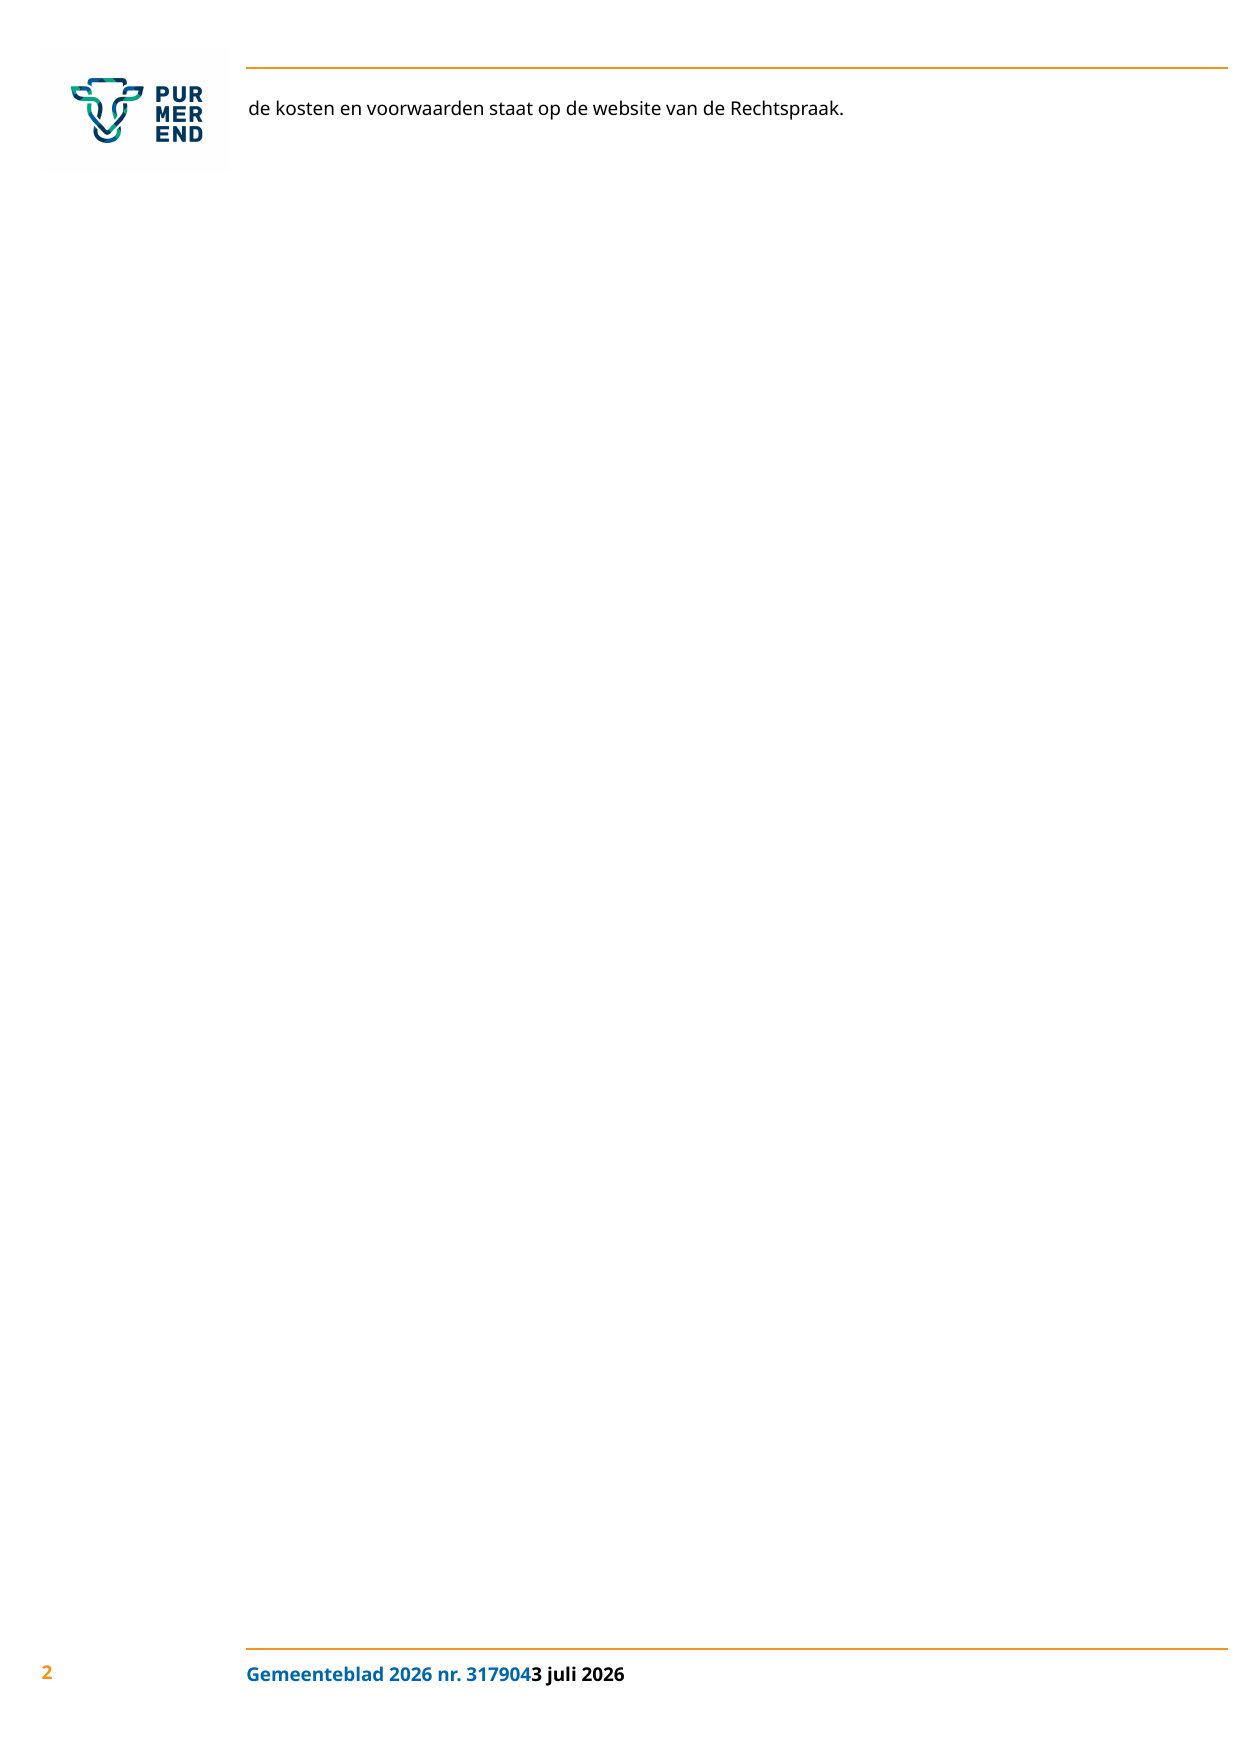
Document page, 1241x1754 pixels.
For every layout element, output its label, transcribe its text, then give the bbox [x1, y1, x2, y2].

picture [41, 47, 231, 172]
text de kosten en voorwaarden staat op de website van de Rechtspraak. [248, 95, 1152, 121]
